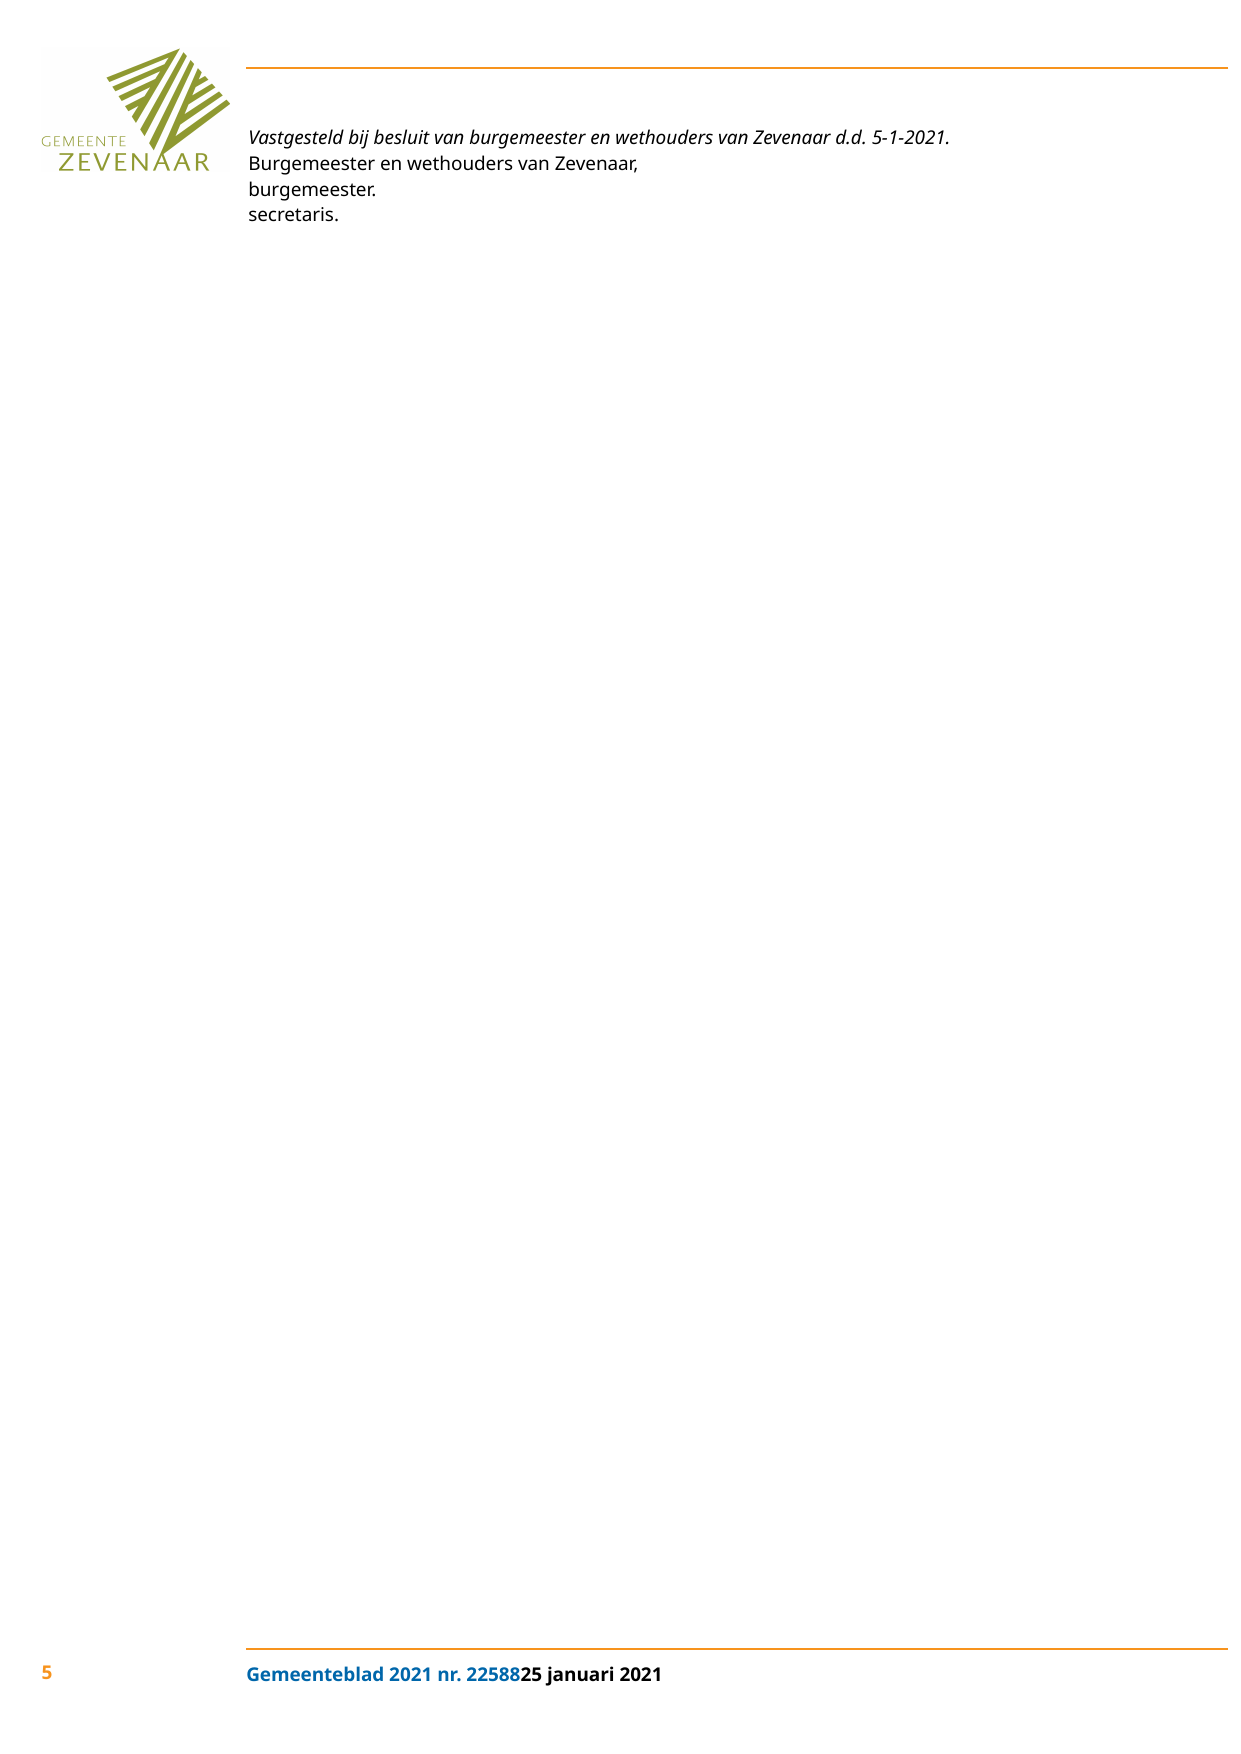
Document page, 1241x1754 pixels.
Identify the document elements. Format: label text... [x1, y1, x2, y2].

text Vastgesteld bij besluit van burgemeester en wethouders van Zevenaar d.d. 5-1-2021. [248, 124, 1152, 150]
text Burgemeester en wethouders van Zevenaar, [248, 150, 1152, 176]
text burgemeester. [248, 176, 1152, 202]
text secretaris. [248, 202, 1152, 227]
picture [41, 47, 231, 172]
